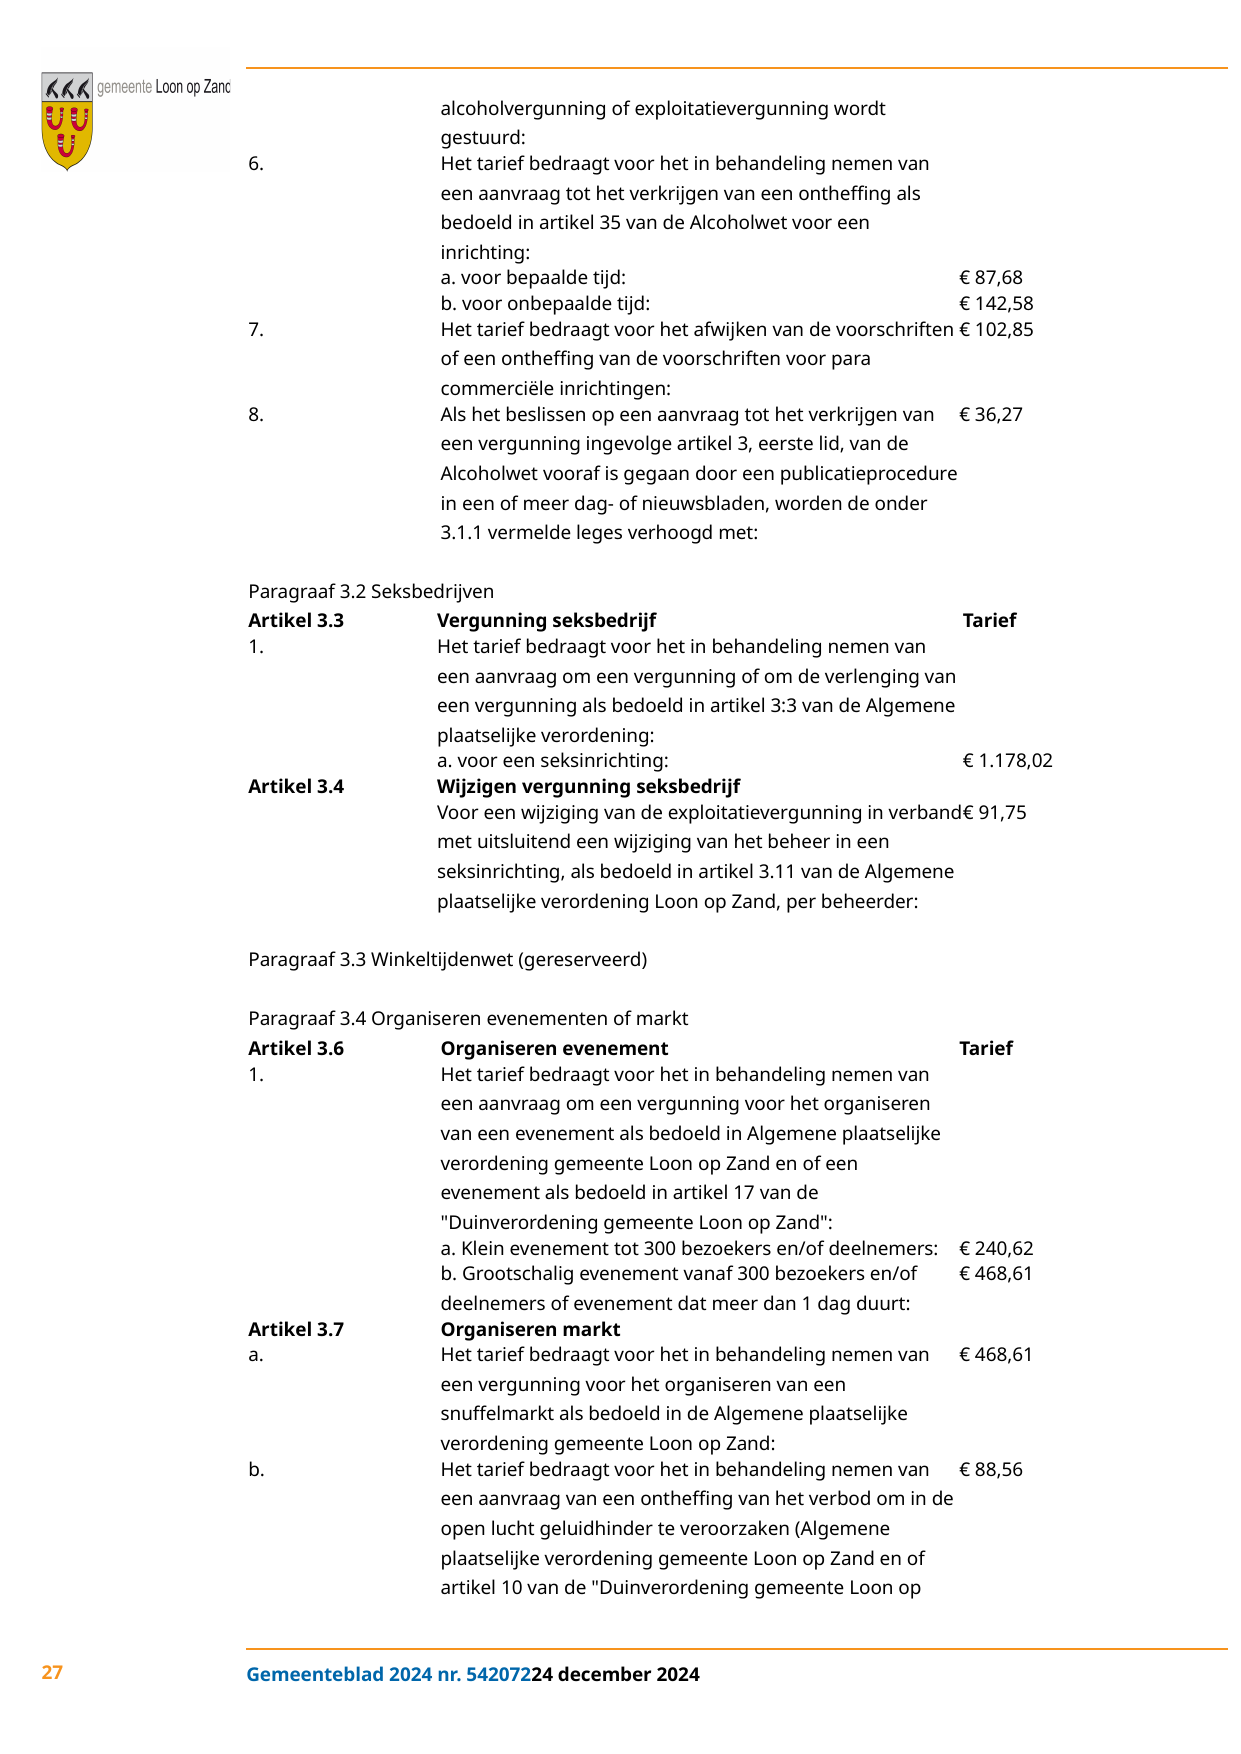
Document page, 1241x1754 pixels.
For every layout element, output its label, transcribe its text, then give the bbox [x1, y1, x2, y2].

table_cell a. Klein evenement tot 300 bezoekers en/of deelnemers: [440, 1235, 959, 1260]
table_cell b. [248, 1456, 440, 1600]
table_cell Het tarief bedraagt voor het in behandeling nemen van een aanvraag van een ontheffing van het verbod om in de open lucht geluidhinder te veroorzaken (Algemene plaatselijke verordening gemeente Loon op Zand en of artikel 10 van de "Duinverordening gemeente Loon op [440, 1456, 959, 1600]
table_header Artikel 3.6 [248, 1035, 440, 1061]
table_cell € 91,75 [963, 799, 1152, 914]
table_cell Organiseren markt [440, 1316, 959, 1341]
table_cell [248, 1235, 440, 1260]
table_cell [963, 633, 1152, 748]
text Paragraaf 3.3 Winkeltijdenwet (gereserveerd) [248, 946, 1152, 972]
table_cell alcoholvergunning of exploitatievergunning wordt gestuurd: [440, 95, 959, 150]
table_cell Wijzigen vergunning seksbedrijf [437, 774, 963, 799]
table_cell € 240,62 [959, 1235, 1152, 1260]
table_cell Het tarief bedraagt voor het in behandeling nemen van een aanvraag tot het verkrijgen van een ontheffing als bedoeld in artikel 35 van de Alcoholwet voor een inrichting: [440, 150, 959, 264]
table_cell [248, 95, 440, 150]
table_cell 1. [248, 1061, 440, 1235]
table_header Organiseren evenement [440, 1035, 959, 1061]
table_cell € 1.178,02 [963, 748, 1152, 773]
table_cell Artikel 3.7 [248, 1316, 440, 1341]
table_header Artikel 3.3 [248, 608, 437, 633]
table_cell [959, 150, 1152, 264]
table_cell Het tarief bedraagt voor het afwijken van de voorschriften of een ontheffing van de voorschriften voor para commerciële inrichtingen: [440, 316, 959, 401]
table_cell 8. [248, 401, 440, 545]
table_cell € 102,85 [959, 316, 1152, 401]
text Paragraaf 3.4 Organiseren evenementen of markt [248, 1006, 1152, 1031]
table_header Vergunning seksbedrijf [437, 608, 963, 633]
table_cell Het tarief bedraagt voor het in behandeling nemen van een aanvraag om een vergunning voor het organiseren van een evenement als bedoeld in Algemene plaatselijke verordening gemeente Loon op Zand en of een evenement als bedoeld in artikel 17 van de "Duinverordening gemeente Loon op Zand": [440, 1061, 959, 1235]
table_cell 6. [248, 150, 440, 264]
table_cell [248, 265, 440, 290]
table_cell € 468,61 [959, 1260, 1152, 1316]
table_header Tarief [963, 608, 1152, 633]
picture [41, 47, 231, 172]
table_cell [248, 1260, 440, 1316]
table_cell € 87,68 [959, 265, 1152, 290]
table_header Tarief [959, 1035, 1152, 1061]
table_cell Artikel 3.4 [248, 774, 437, 799]
table_cell [959, 1061, 1152, 1235]
table_cell [248, 748, 437, 773]
table_cell b. voor onbepaalde tijd: [440, 290, 959, 316]
table_cell € 142,58 [959, 290, 1152, 316]
table_cell b. Grootschalig evenement vanaf 300 bezoekers en/of deelnemers of evenement dat meer dan 1 dag duurt: [440, 1260, 959, 1316]
table_cell [248, 799, 437, 914]
table_cell [963, 774, 1152, 799]
table_cell € 88,56 [959, 1456, 1152, 1600]
table_cell € 468,61 [959, 1341, 1152, 1456]
table_cell € 36,27 [959, 401, 1152, 545]
table_cell [959, 1316, 1152, 1341]
table_cell a. [248, 1341, 440, 1456]
table_cell Het tarief bedraagt voor het in behandeling nemen van een vergunning voor het organiseren van een snuffelmarkt als bedoeld in de Algemene plaatselijke verordening gemeente Loon op Zand: [440, 1341, 959, 1456]
text Paragraaf 3.2 Seksbedrijven [248, 578, 1152, 603]
table_cell [248, 290, 440, 316]
table_cell Het tarief bedraagt voor het in behandeling nemen van een aanvraag om een vergunning of om de verlenging van een vergunning als bedoeld in artikel 3:3 van de Algemene plaatselijke verordening: [437, 633, 963, 748]
table_cell 1. [248, 633, 437, 748]
table_cell Voor een wijziging van de exploitatievergunning in verband met uitsluitend een wijziging van het beheer in een seksinrichting, als bedoeld in artikel 3.11 van de Algemene plaatselijke verordening Loon op Zand, per beheerder: [437, 799, 963, 914]
table_cell a. voor bepaalde tijd: [440, 265, 959, 290]
table_cell [959, 95, 1152, 150]
table_cell Als het beslissen op een aanvraag tot het verkrijgen van een vergunning ingevolge artikel 3, eerste lid, van de Alcoholwet vooraf is gegaan door een publicatieprocedure in een of meer dag- of nieuwsbladen, worden de onder 3.1.1 vermelde leges verhoogd met: [440, 401, 959, 545]
table_cell 7. [248, 316, 440, 401]
table_cell a. voor een seksinrichting: [437, 748, 963, 773]
